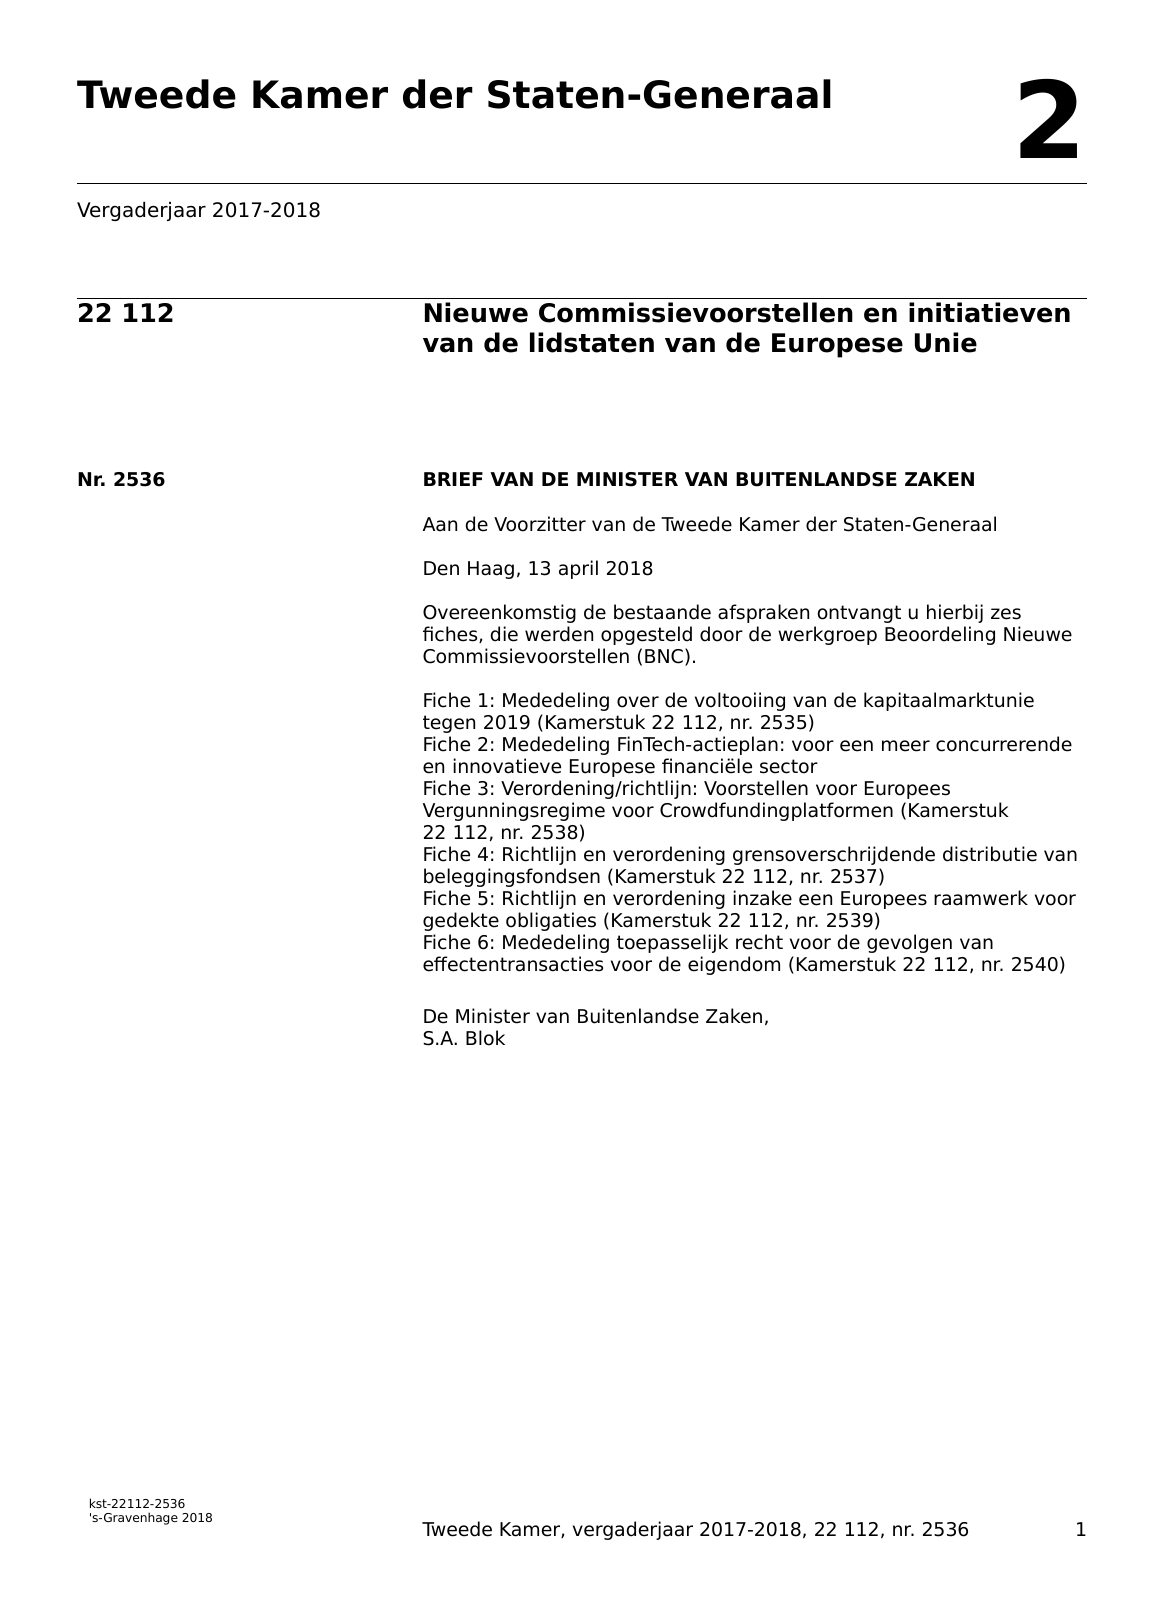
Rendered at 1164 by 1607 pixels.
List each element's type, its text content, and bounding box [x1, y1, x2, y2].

text Fiche 3: Verordening/richtlijn: Voorstellen voor Europees Vergunningsregime voor Crowdfundingplatformen (Kamerstuk 22 112, nr. 2538) [422, 778, 1087, 844]
text Fiche 2: Mededeling FinTech-actieplan: voor een meer concurrerende en innovatieve Europese financiële sector [422, 734, 1087, 778]
text Fiche 6: Mededeling toepasselijk recht voor de gevolgen van effectentransacties voor de eigendom (Kamerstuk 22 112, nr. 2540) [422, 932, 1087, 976]
subtitle Nr. 2536 BRIEF VAN DE MINISTER VAN BUITENLANDSE ZAKEN [77, 469, 1087, 491]
text Overeenkomstig de bestaande afspraken ontvangt u hierbij zes fiches, die werden opgesteld door de werkgroep Beoordeling Nieuwe Commissievoorstellen (BNC). [422, 602, 1087, 668]
text Aan de Voorzitter van de Tweede Kamer der Staten-Generaal [422, 513, 1087, 536]
table_cell Vergaderjaar 2017-2018 [77, 184, 1087, 298]
table_header 2 [886, 59, 1087, 183]
text 's-Gravenhage 2018 [88, 1511, 323, 1525]
text Den Haag, 13 april 2018 [422, 558, 1087, 580]
text De Minister van Buitenlandse Zaken, S.A. Blok [422, 1006, 1087, 1050]
text kst-22112-2536 [88, 1497, 323, 1511]
text Fiche 1: Mededeling over de voltooiing van de kapitaalmarktunie tegen 2019 (Kamerstuk 22 112, nr. 2535) [422, 690, 1087, 734]
subtitle 22 112 Nieuwe Commissievoorstellen en initiatieven van de lidstaten van de Europese Unie [77, 299, 1087, 358]
table_header Tweede Kamer der Staten-Generaal [77, 59, 886, 183]
text Fiche 5: Richtlijn en verordening inzake een Europees raamwerk voor gedekte obligaties (Kamerstuk 22 112, nr. 2539) [422, 888, 1087, 932]
text Fiche 4: Richtlijn en verordening grensoverschrijdende distributie van beleggingsfondsen (Kamerstuk 22 112, nr. 2537) [422, 844, 1087, 888]
